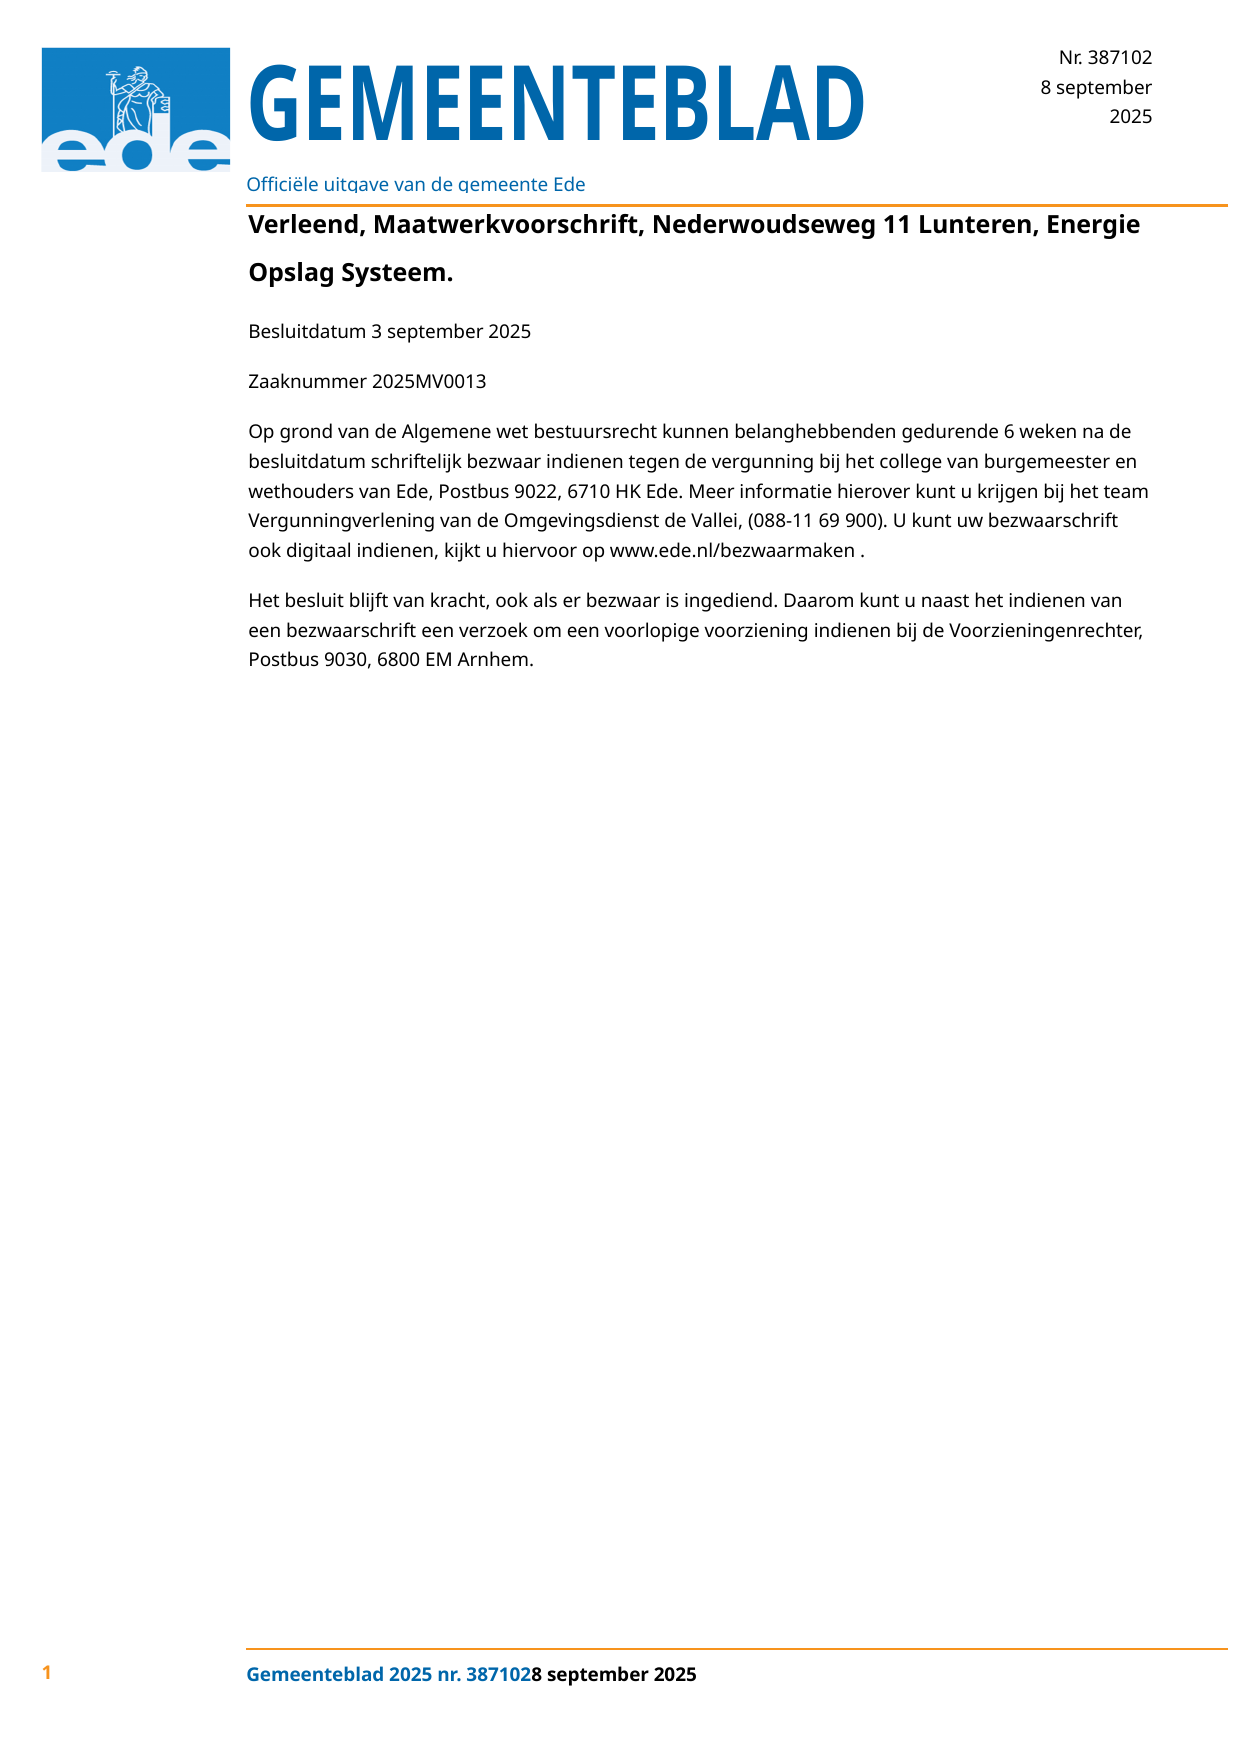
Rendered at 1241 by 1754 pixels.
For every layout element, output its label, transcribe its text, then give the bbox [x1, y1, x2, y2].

text Op grond van de Algemene wet bestuursrecht kunnen belanghebbenden gedurende 6 weken na de besluitdatum schriftelijk bezwaar indienen tegen de vergunning bij het college van burgemeester en wethouders van Ede, Postbus 9022, 6710 HK Ede. Meer informatie hierover kunt u krijgen bij het team Vergunningverlening van de Omgevingsdienst de Vallei, (088-11 69 900). U kunt uw bezwaarschrift ook digitaal indienen, kijkt u hiervoor op www.ede.nl/bezwaarmaken . [248, 419, 1152, 563]
text Het besluit blijft van kracht, ook als er bezwaar is ingediend. Daarom kunt u naast het indienen van een bezwaarschrift een verzoek om een voorlopige voorziening indienen bij de Voorzieningenrechter, Postbus 9030, 6800 EM Arnhem. [248, 587, 1152, 672]
picture [41, 47, 231, 172]
text Besluitdatum 3 september 2025 [248, 318, 1152, 344]
text Verleend, Maatwerkvoorschrift, Nederwoudseweg 11 Lunteren, Energie Opslag Systeem. [248, 207, 1152, 288]
text Zaaknummer 2025MV0013 [248, 368, 1152, 394]
